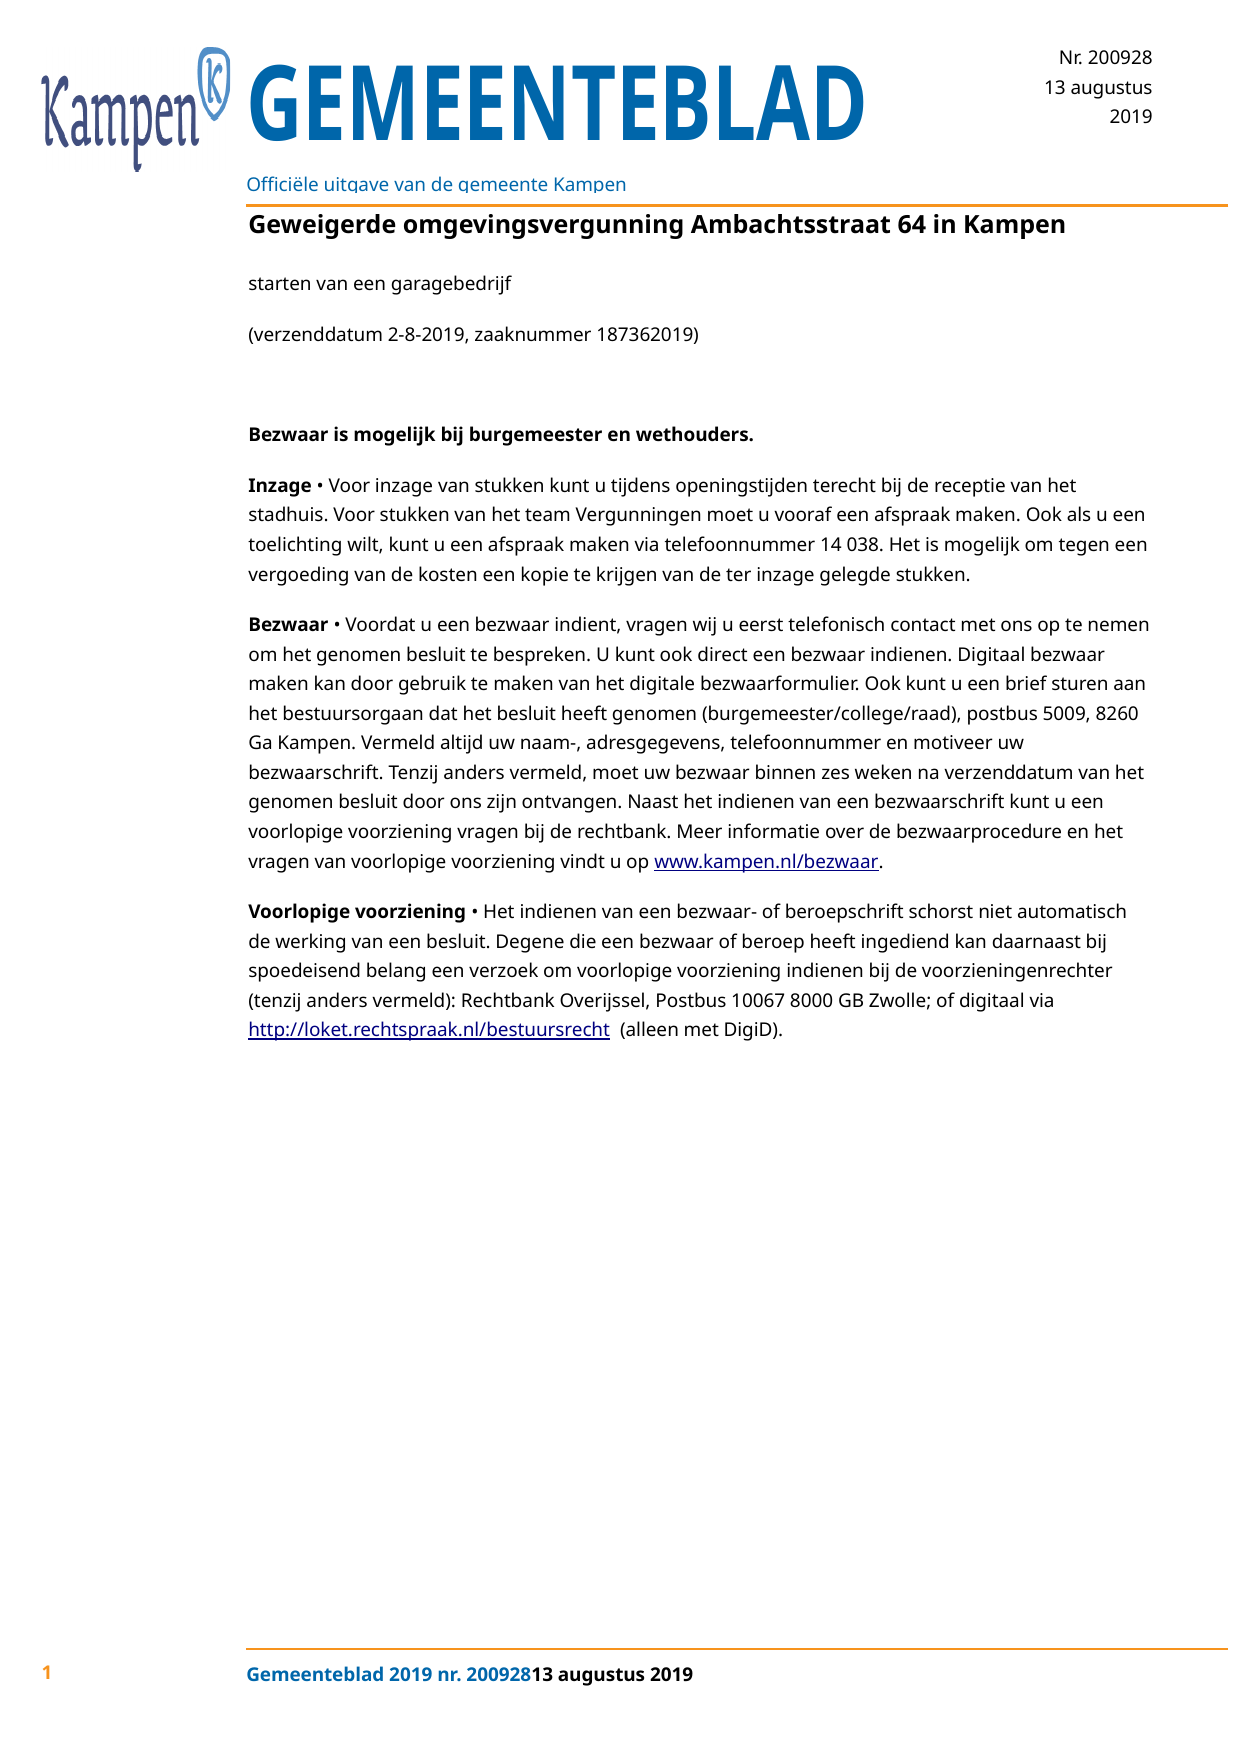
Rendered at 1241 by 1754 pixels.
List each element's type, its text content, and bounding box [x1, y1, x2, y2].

text (verzenddatum 2-8-2019, zaaknummer 187362019) [248, 321, 1152, 346]
text Bezwaar • Voordat u een bezwaar indient, vragen wij u eerst telefonisch contact met ons op te nemen om het genomen besluit te bespreken. U kunt ook direct een bezwaar indienen. Digitaal bezwaar maken kan door gebruik te maken van het digitale bezwaarformulier. Ook kunt u een brief sturen aan het bestuursorgaan dat het besluit heeft genomen (burgemeester/college/raad), postbus 5009, 8260 Ga Kampen. Vermeld altijd uw naam-, adresgegevens, telefoonnummer en motiveer uw bezwaarschrift. Tenzij anders vermeld, moet uw bezwaar binnen zes weken na verzenddatum van het genomen besluit door ons zijn ontvangen. Naast het indienen van een bezwaarschrift kunt u een voorlopige voorziening vragen bij de rechtbank. Meer informatie over de bezwaarprocedure en het vragen van voorlopige voorziening vindt u op www.kampen.nl/bezwaar. [248, 611, 1152, 873]
text Bezwaar is mogelijk bij burgemeester en wethouders. [248, 422, 1152, 447]
picture [41, 47, 231, 172]
text Voorlopige voorziening • Het indienen van een bezwaar- of beroepschrift schorst niet automatisch de werking van een besluit. Degene die een bezwaar of beroep heeft ingediend kan daarnaast bij spoedeisend belang een verzoek om voorlopige voorziening indienen bij de voorzieningenrechter (tenzij anders vermeld): Rechtbank Overijssel, Postbus 10067 8000 GB Zwolle; of digitaal via http://loket.rechtspraak.nl/bestuursrecht (alleen met DigiD). [248, 898, 1152, 1042]
text Inzage • Voor inzage van stukken kunt u tijdens openingstijden terecht bij de receptie van het stadhuis. Voor stukken van het team Vergunningen moet u vooraf een afspraak maken. Ook als u een toelichting wilt, kunt u een afspraak maken via telefoonnummer 14 038. Het is mogelijk om tegen een vergoeding van de kosten een kopie te krijgen van de ter inzage gelegde stukken. [248, 472, 1152, 586]
text Geweigerde omgevingsvergunning Ambachtsstraat 64 in Kampen [248, 207, 1152, 241]
text starten van een garagebedrijf [248, 270, 1152, 296]
